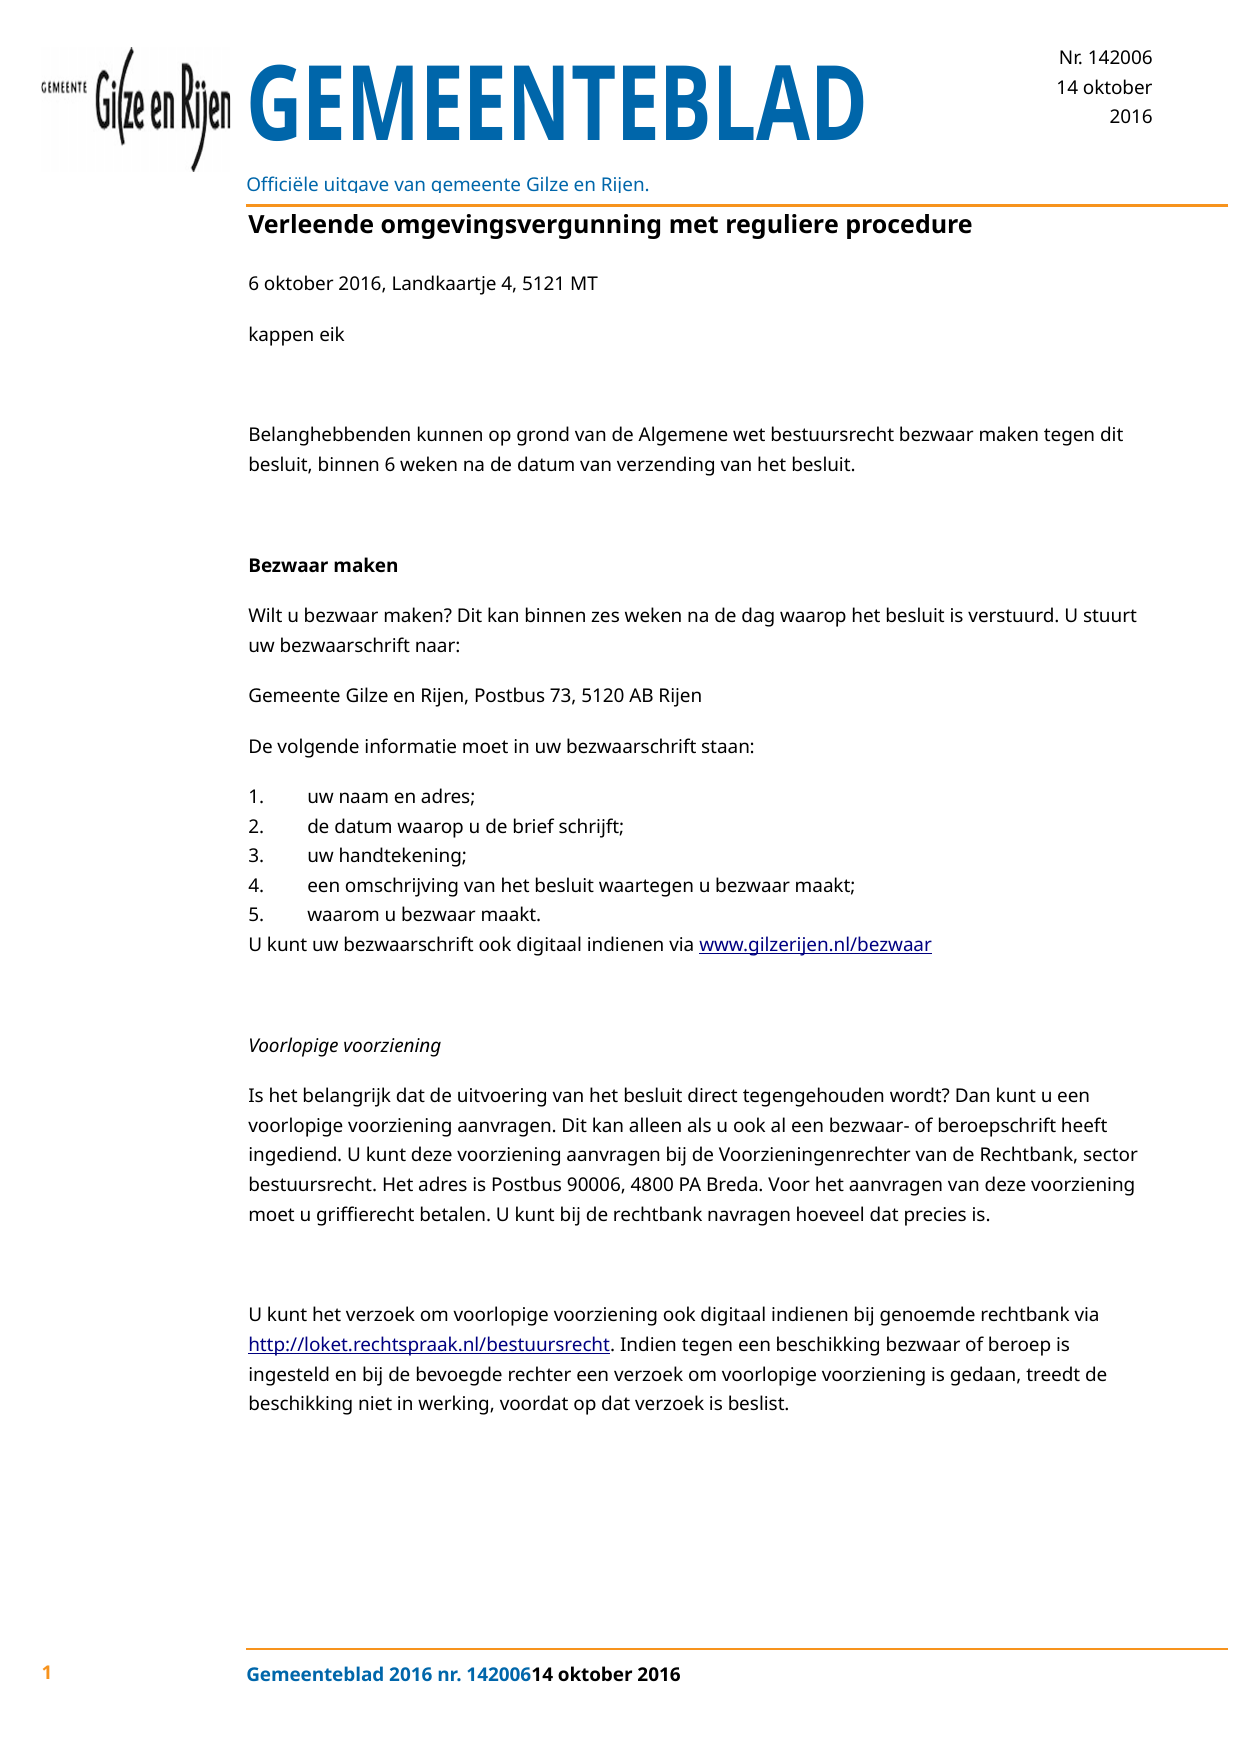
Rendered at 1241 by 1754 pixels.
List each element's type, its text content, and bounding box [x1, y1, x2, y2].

text Voorlopige voorziening [248, 1032, 1152, 1058]
text Wilt u bezwaar maken? Dit kan binnen zes weken na de dag waarop het besluit is verstuurd. U stuurt uw bezwaarschrift naar: [248, 602, 1152, 658]
list uw handtekening; [248, 842, 1152, 868]
text Verleende omgevingsvergunning met reguliere procedure [248, 207, 1152, 241]
text Is het belangrijk dat de uitvoering van het besluit direct tegengehouden wordt? Dan kunt u een voorlopige voorziening aanvragen. Dit kan alleen als u ook al een bezwaar- of beroepschrift heeft ingediend. U kunt deze voorziening aanvragen bij de Voorzieningenrechter van de Rechtbank, sector bestuursrecht. Het adres is Postbus 90006, 4800 PA Breda. Voor het aanvragen van deze voorziening moet u griffierecht betalen. U kunt bij de rechtbank navragen hoeveel dat precies is. [248, 1082, 1152, 1226]
picture [41, 47, 231, 172]
text U kunt het verzoek om voorlopige voorziening ook digitaal indienen bij genoemde rechtbank via http://loket.rechtspraak.nl/bestuursrecht. Indien tegen een beschikking bezwaar of beroep is ingesteld en bij de bevoegde rechter een verzoek om voorlopige voorziening is gedaan, treedt de beschikking niet in werking, voordat op dat verzoek is beslist. [248, 1302, 1152, 1416]
list waarom u bezwaar maakt. [248, 902, 1152, 927]
text kappen eik [248, 321, 1152, 346]
text Belanghebbenden kunnen op grond van de Algemene wet bestuursrecht bezwaar maken tegen dit besluit, binnen 6 weken na de datum van verzending van het besluit. [248, 422, 1152, 477]
text Gemeente Gilze en Rijen, Postbus 73, 5120 AB Rijen [248, 682, 1152, 708]
text Bezwaar maken [248, 552, 1152, 578]
text De volgende informatie moet in uw bezwaarschrift staan: [248, 733, 1152, 758]
text 6 oktober 2016, Landkaartje 4, 5121 MT [248, 270, 1152, 296]
list uw naam en adres; [248, 783, 1152, 809]
text U kunt uw bezwaarschrift ook digitaal indienen via www.gilzerijen.nl/bezwaar [248, 931, 1152, 957]
list een omschrijving van het besluit waartegen u bezwaar maakt; [248, 872, 1152, 898]
list de datum waarop u de brief schrijft; [248, 813, 1152, 838]
